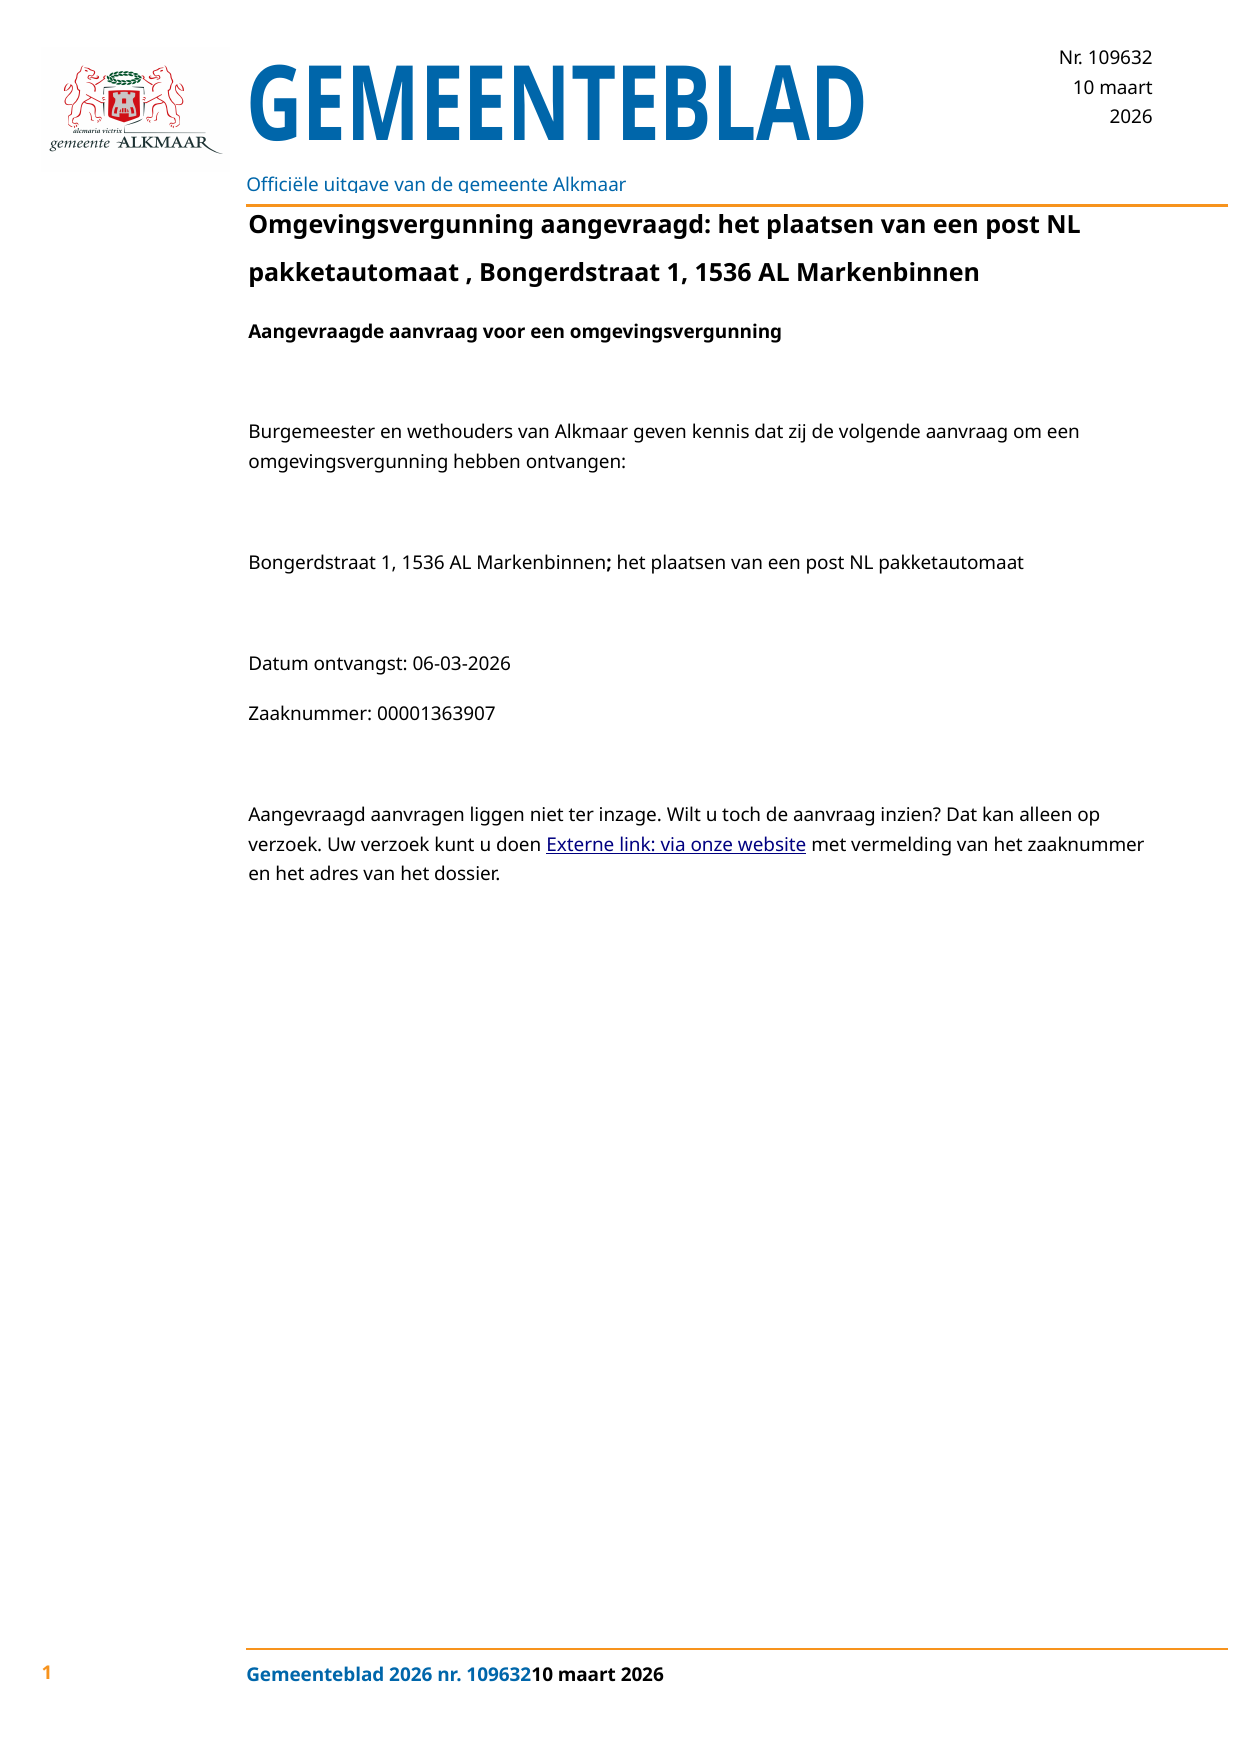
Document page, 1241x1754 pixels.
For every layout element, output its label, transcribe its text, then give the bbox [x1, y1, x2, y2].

text Bongerdstraat 1, 1536 AL Markenbinnen; het plaatsen van een post NL pakketautomaat [248, 549, 1152, 575]
text Aangevraagd aanvragen liggen niet ter inzage. Wilt u toch de aanvraag inzien? Dat kan alleen op verzoek. Uw verzoek kunt u doen Externe link: via onze website met vermelding van het zaaknummer en het adres van het dossier. [248, 801, 1152, 886]
text Zaaknummer: 00001363907 [248, 700, 1152, 726]
text Datum ontvangst: 06-03-2026 [248, 650, 1152, 676]
picture [41, 47, 231, 172]
text Burgemeester en wethouders van Alkmaar geven kennis dat zij de volgende aanvraag om een omgevingsvergunning hebben ontvangen: [248, 419, 1152, 474]
text Aangevraagde aanvraag voor een omgevingsvergunning [248, 318, 1152, 344]
text Omgevingsvergunning aangevraagd: het plaatsen van een post NL pakketautomaat , Bongerdstraat 1, 1536 AL Markenbinnen [248, 207, 1152, 288]
